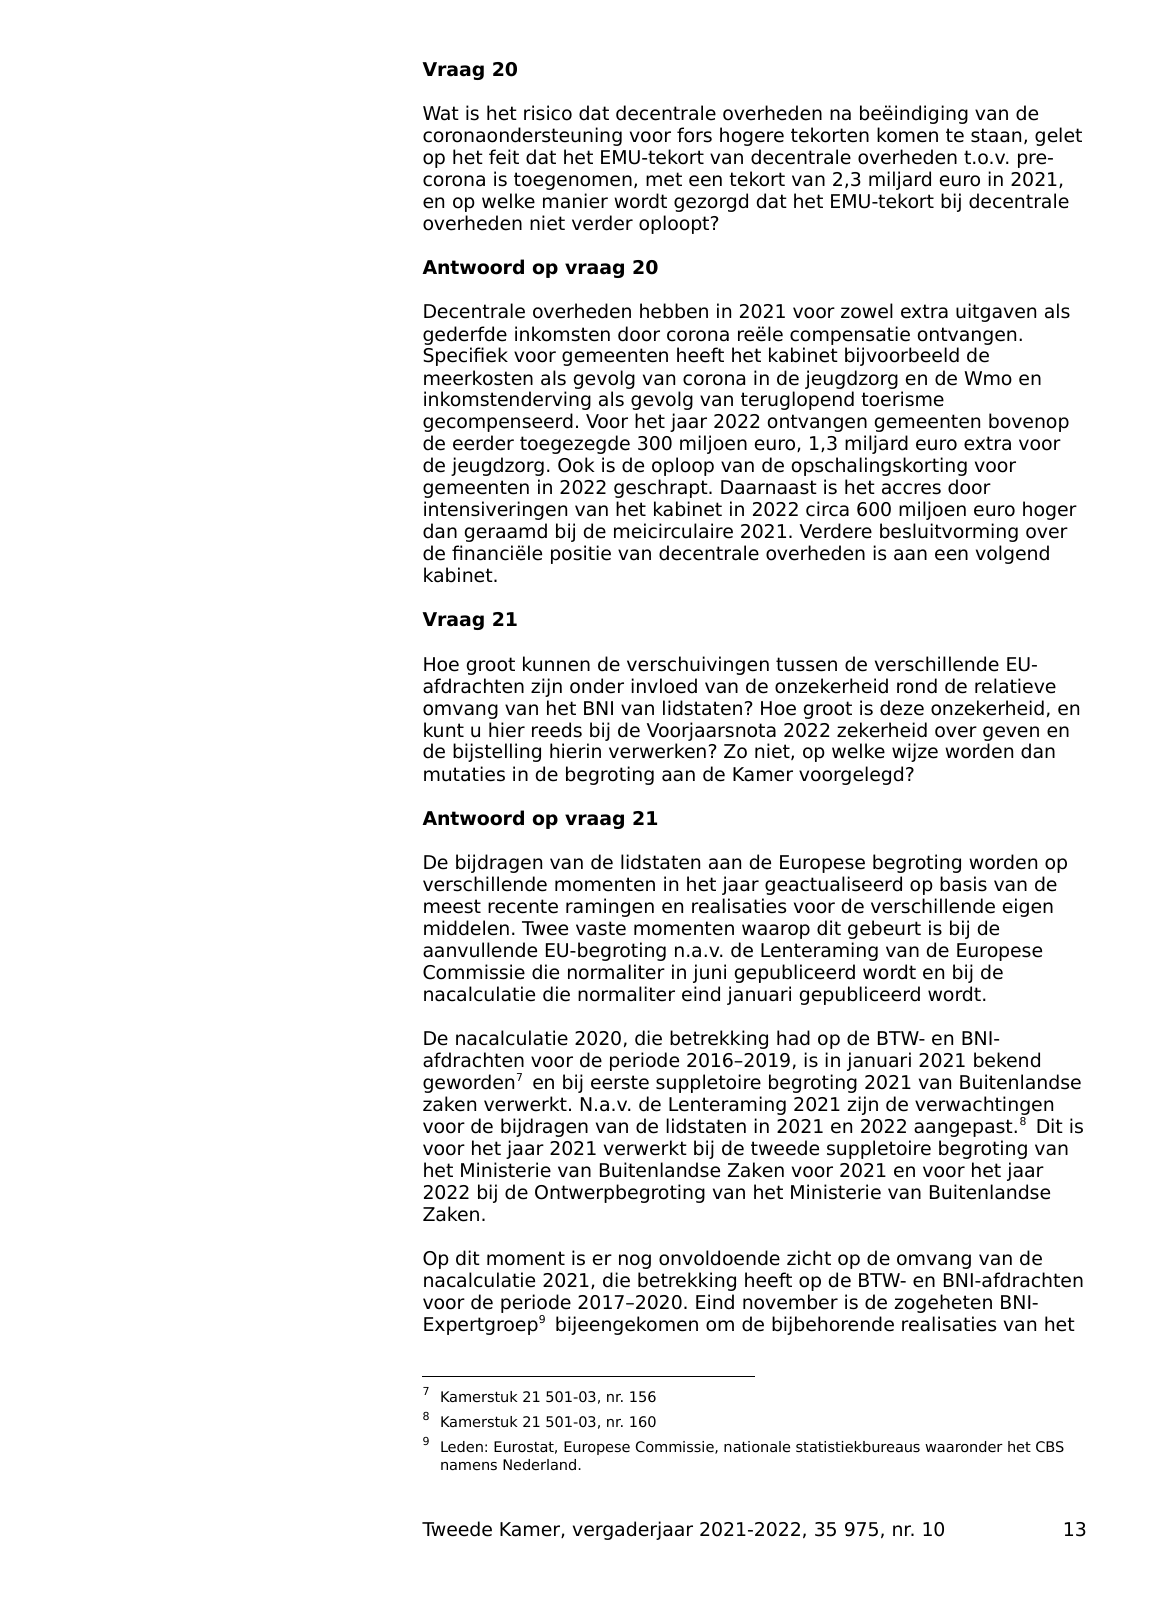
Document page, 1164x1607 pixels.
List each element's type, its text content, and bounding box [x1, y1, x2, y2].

text De bijdragen van de lidstaten aan de Europese begroting worden op verschillende momenten in het jaar geactualiseerd op basis van de meest recente ramingen en realisaties voor de verschillende eigen middelen. Twee vaste momenten waarop dit gebeurt is bij de aanvullende EU-begroting n.a.v. de Lenteraming van de Europese Commissie die normaliter in juni gepubliceerd wordt en bij de nacalculatie die normaliter eind januari gepubliceerd wordt. [422, 852, 1087, 1006]
text Hoe groot kunnen de verschuivingen tussen de verschillende EU-afdrachten zijn onder invloed van de onzekerheid rond de relatieve omvang van het BNI van lidstaten? Hoe groot is deze onzekerheid, en kunt u hier reeds bij de Voorjaarsnota 2022 zekerheid over geven en de bijstelling hierin verwerken? Zo niet, op welke wijze worden dan mutaties in de begroting aan de Kamer voorgelegd? [422, 653, 1087, 785]
subtitle Vraag 20 [422, 59, 1087, 81]
text Kamerstuk 21 501-03, nr. 160 [422, 1410, 1087, 1432]
text Decentrale overheden hebben in 2021 voor zowel extra uitgaven als gederfde inkomsten door corona reële compensatie ontvangen. Specifiek voor gemeenten heeft het kabinet bijvoorbeeld de meerkosten als gevolg van corona in de jeugdzorg en de Wmo en inkomstenderving als gevolg van teruglopend toerisme gecompenseerd. Voor het jaar 2022 ontvangen gemeenten bovenop de eerder toegezegde 300 miljoen euro, 1,3 miljard euro extra voor de jeugdzorg. Ook is de oploop van de opschalingskorting voor gemeenten in 2022 geschrapt. Daarnaast is het accres door intensiveringen van het kabinet in 2022 circa 600 miljoen euro hoger dan geraamd bij de meicirculaire 2021. Verdere besluitvorming over de financiële positie van decentrale overheden is aan een volgend kabinet. [422, 301, 1087, 587]
text Wat is het risico dat decentrale overheden na beëindiging van de coronaondersteuning voor fors hogere tekorten komen te staan, gelet op het feit dat het EMU-tekort van decentrale overheden t.o.v. pre-corona is toegenomen, met een tekort van 2,3 miljard euro in 2021, en op welke manier wordt gezorgd dat het EMU-tekort bij decentrale overheden niet verder oploopt? [422, 103, 1087, 235]
text De nacalculatie 2020, die betrekking had op de BTW- en BNI-afdrachten voor de periode 2016–2019, is in januari 2021 bekend geworden en bij eerste suppletoire begroting 2021 van Buitenlandse zaken verwerkt. N.a.v. de Lenteraming 2021 zijn de verwachtingen voor de bijdragen van de lidstaten in 2021 en 2022 aangepast. Dit is voor het jaar 2021 verwerkt bij de tweede suppletoire begroting van het Ministerie van Buitenlandse Zaken voor 2021 en voor het jaar 2022 bij de Ontwerpbegroting van het Ministerie van Buitenlandse Zaken. [422, 1028, 1087, 1226]
text Kamerstuk 21 501-03, nr. 156 [422, 1385, 1087, 1407]
text Op dit moment is er nog onvoldoende zicht op de omvang van de nacalculatie 2021, die betrekking heeft op de BTW- en BNI-afdrachten voor de periode 2017–2020. Eind november is de zogeheten BNI-Expertgroep bijeengekomen om de bijbehorende realisaties van het [422, 1248, 1087, 1336]
subtitle Vraag 21 [422, 609, 1087, 631]
subtitle Antwoord op vraag 21 [422, 808, 1087, 829]
text Leden: Eurostat, Europese Commissie, nationale statistiekbureaus waaronder het CBS namens Nederland. [422, 1435, 1087, 1474]
subtitle Antwoord op vraag 20 [422, 257, 1087, 279]
